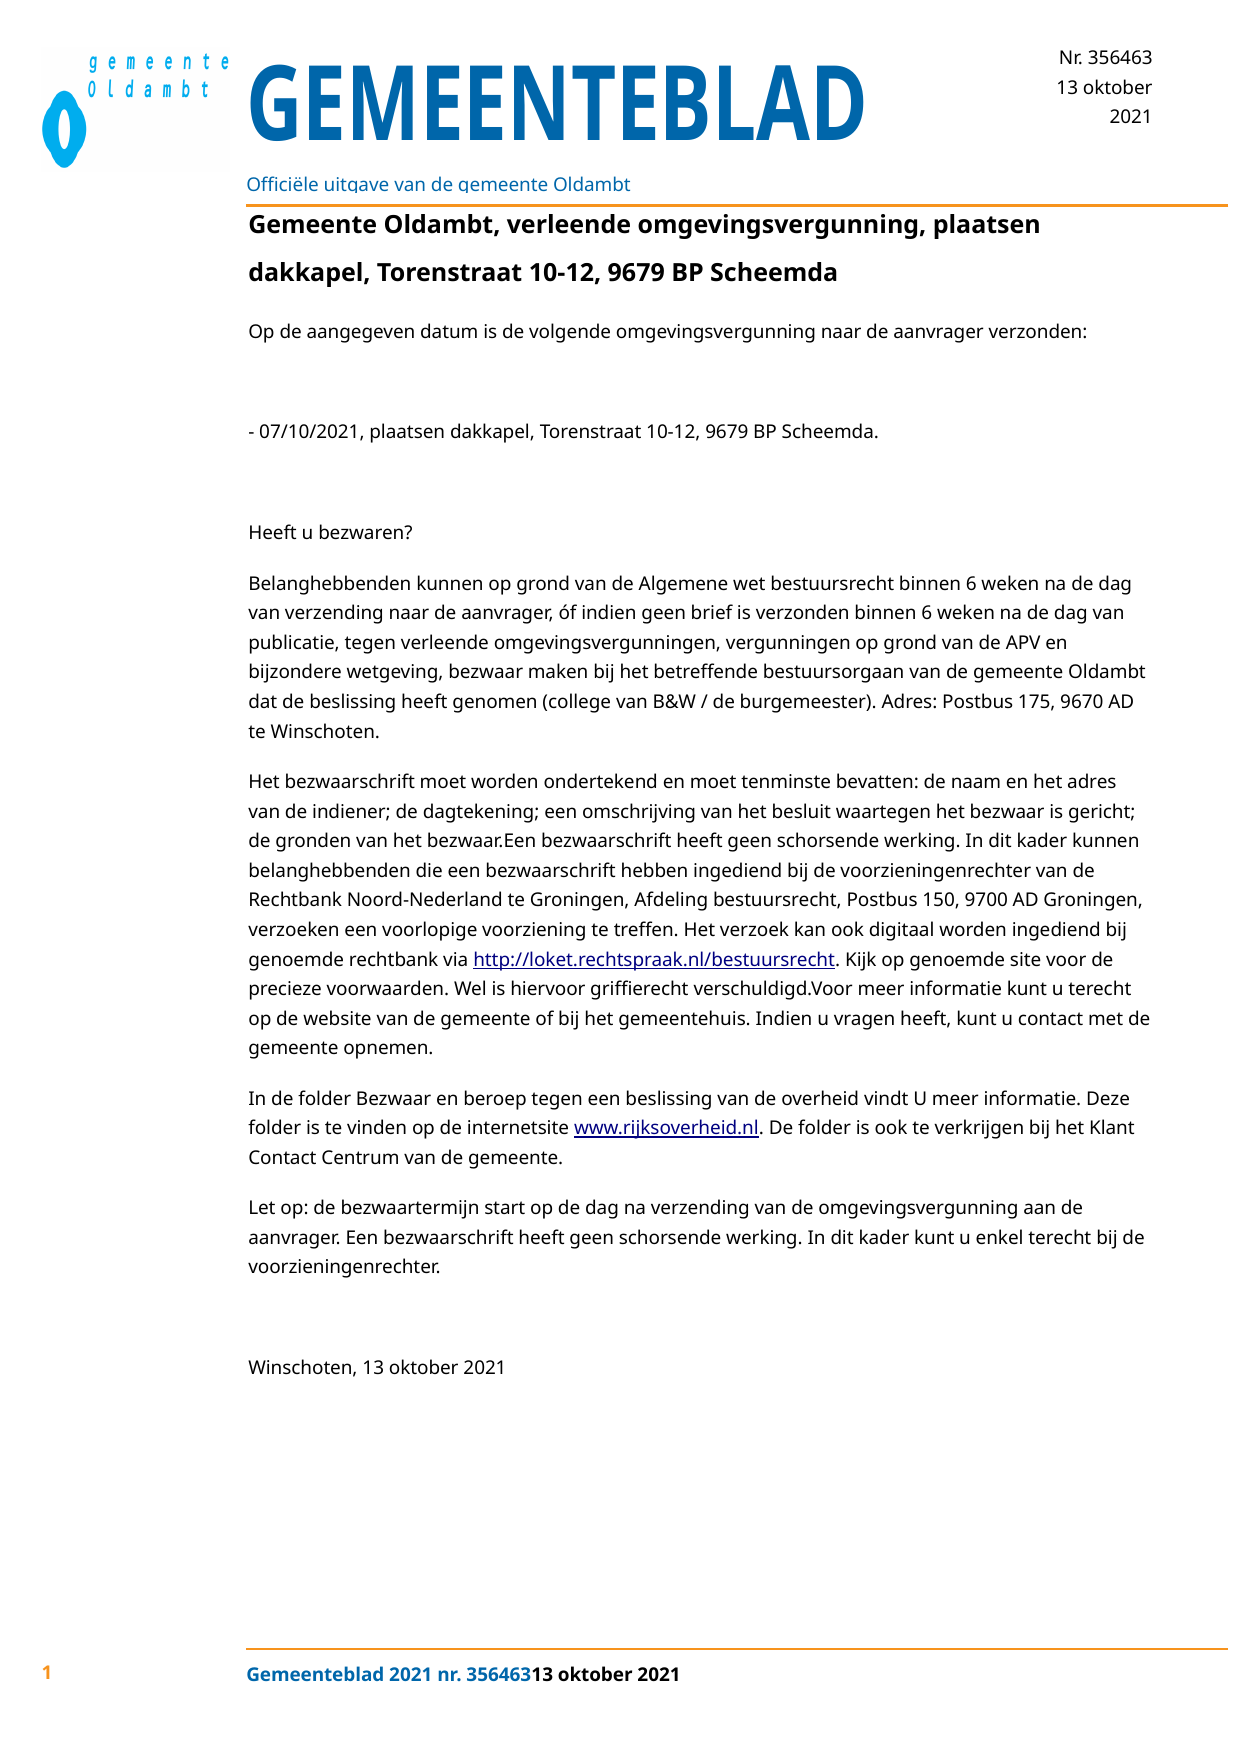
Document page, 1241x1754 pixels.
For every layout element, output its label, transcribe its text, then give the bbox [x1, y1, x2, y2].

text Gemeente Oldambt, verleende omgevingsvergunning, plaatsen dakkapel, Torenstraat 10-12, 9679 BP Scheemda [248, 207, 1152, 288]
text Let op: de bezwaartermijn start op de dag na verzending van de omgevingsvergunning aan de aanvrager. Een bezwaarschrift heeft geen schorsende werking. In dit kader kunt u enkel terecht bij de voorzieningenrechter. [248, 1194, 1152, 1279]
text Winschoten, 13 oktober 2021 [248, 1354, 1152, 1380]
text Heeft u bezwaren? [248, 519, 1152, 545]
picture [41, 47, 231, 172]
text - 07/10/2021, plaatsen dakkapel, Torenstraat 10-12, 9679 BP Scheemda. [248, 419, 1152, 444]
text Op de aangegeven datum is de volgende omgevingsvergunning naar de aanvrager verzonden: [248, 318, 1152, 344]
text In de folder Bezwaar en beroep tegen een beslissing van de overheid vindt U meer informatie. Deze folder is te vinden op de internetsite www.rijksoverheid.nl. De folder is ook te verkrijgen bij het Klant Contact Centrum van de gemeente. [248, 1085, 1152, 1170]
text Belanghebbenden kunnen op grond van de Algemene wet bestuursrecht binnen 6 weken na de dag van verzending naar de aanvrager, óf indien geen brief is verzonden binnen 6 weken na de dag van publicatie, tegen verleende omgevingsvergunningen, vergunningen op grond van de APV en bijzondere wetgeving, bezwaar maken bij het betreffende bestuursorgaan van de gemeente Oldambt dat de beslissing heeft genomen (college van B&W / de burgemeester). Adres: Postbus 175, 9670 AD te Winschoten. [248, 570, 1152, 744]
text Het bezwaarschrift moet worden ondertekend en moet tenminste bevatten: de naam en het adres van de indiener; de dagtekening; een omschrijving van het besluit waartegen het bezwaar is gericht; de gronden van het bezwaar.Een bezwaarschrift heeft geen schorsende werking. In dit kader kunnen belanghebbenden die een bezwaarschrift hebben ingediend bij de voorzieningenrechter van de Rechtbank Noord-Nederland te Groningen, Afdeling bestuursrecht, Postbus 150, 9700 AD Groningen, verzoeken een voorlopige voorziening te treffen. Het verzoek kan ook digitaal worden ingediend bij genoemde rechtbank via http://loket.rechtspraak.nl/bestuursrecht. Kijk op genoemde site voor de precieze voorwaarden. Wel is hiervoor griffierecht verschuldigd.Voor meer informatie kunt u terecht op de website van de gemeente of bij het gemeentehuis. Indien u vragen heeft, kunt u contact met de gemeente opnemen. [248, 768, 1152, 1060]
